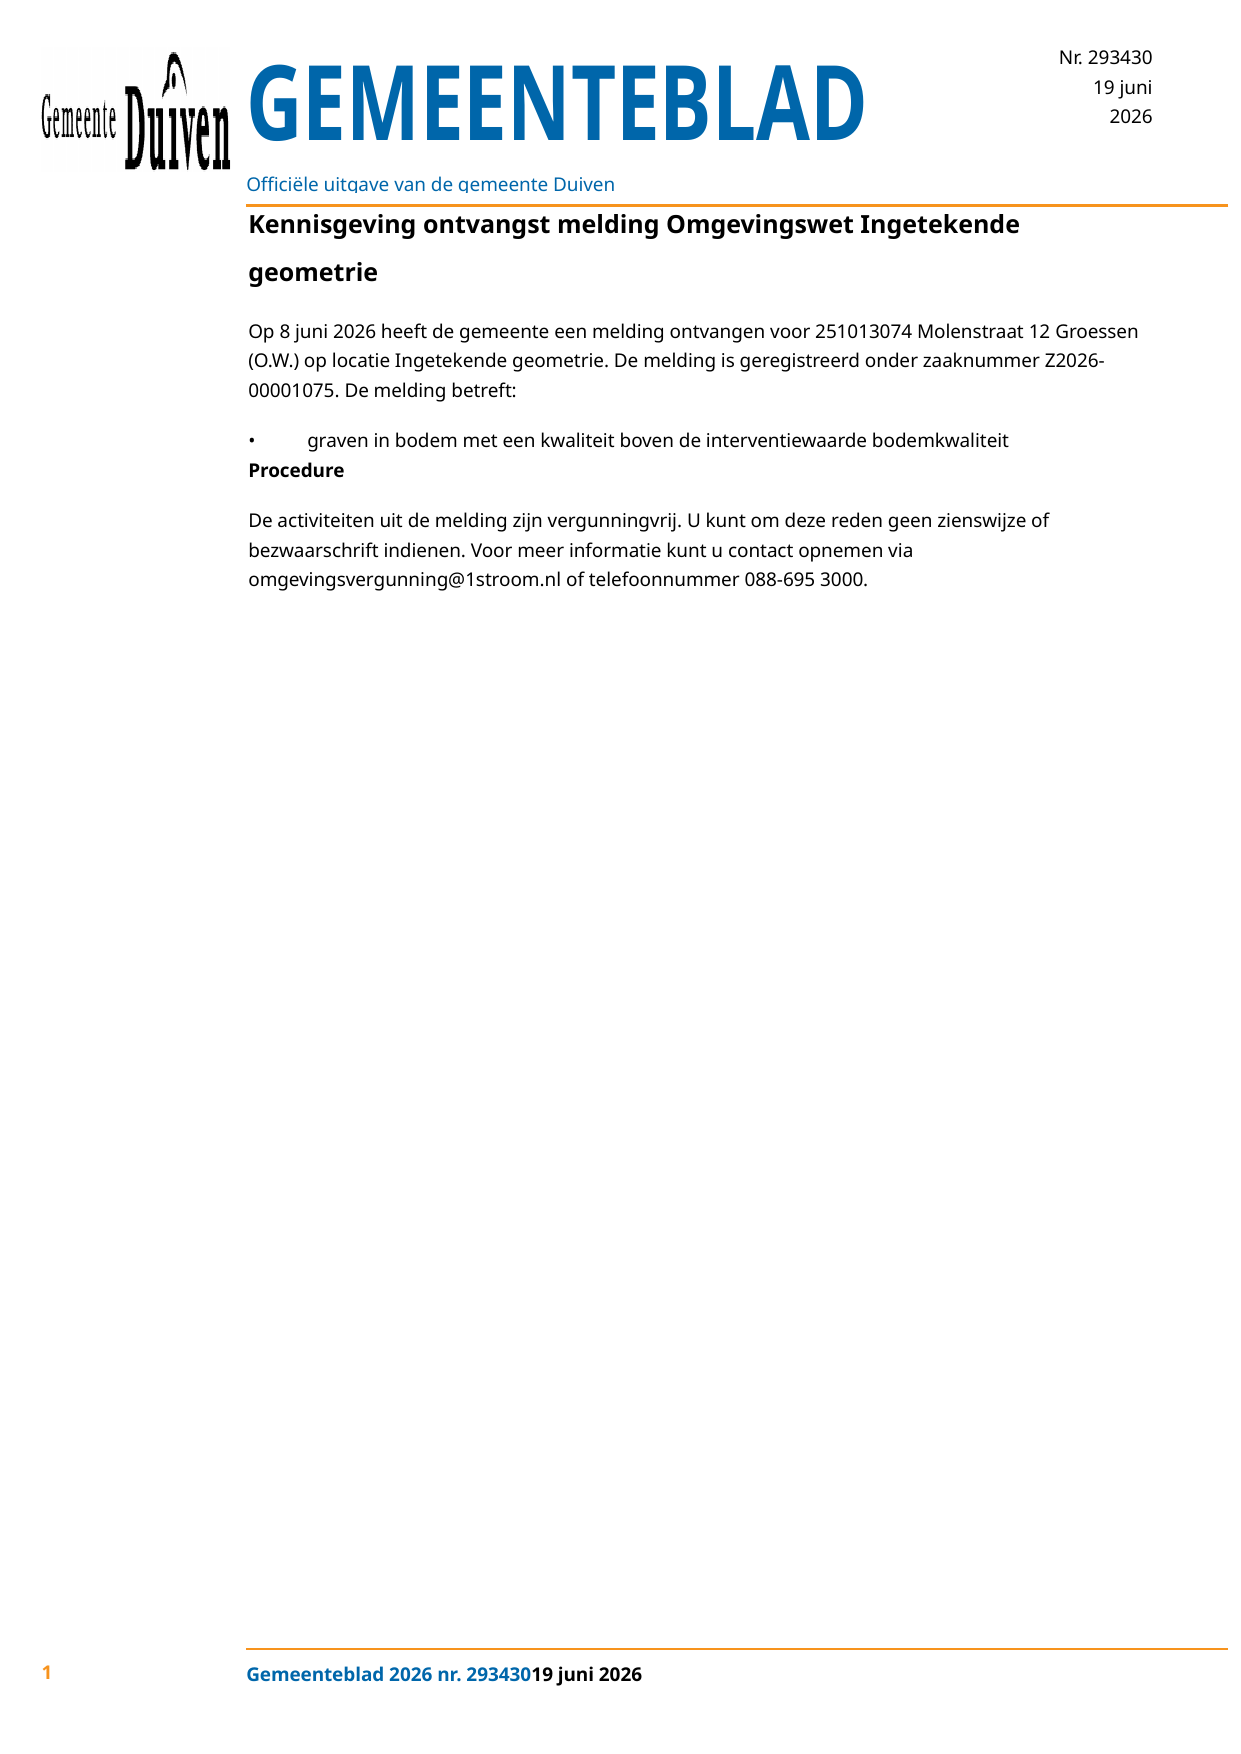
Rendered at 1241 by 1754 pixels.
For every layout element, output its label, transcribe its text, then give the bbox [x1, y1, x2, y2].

text De activiteiten uit de melding zijn vergunningvrij. U kunt om deze reden geen zienswijze of bezwaarschrift indienen. Voor meer informatie kunt u contact opnemen via omgevingsvergunning@1stroom.nl of telefoonnummer 088-695 3000. [248, 507, 1152, 592]
text Op 8 juni 2026 heeft de gemeente een melding ontvangen voor 251013074 Molenstraat 12 Groessen (O.W.) op locatie Ingetekende geometrie. De melding is geregistreerd onder zaaknummer Z2026-00001075. De melding betreft: [248, 318, 1152, 403]
list graven in bodem met een kwaliteit boven de interventiewaarde bodemkwaliteit [248, 427, 1152, 453]
text Procedure [248, 457, 1152, 483]
text Kennisgeving ontvangst melding Omgevingswet Ingetekende geometrie [248, 207, 1152, 288]
picture [41, 47, 231, 172]
